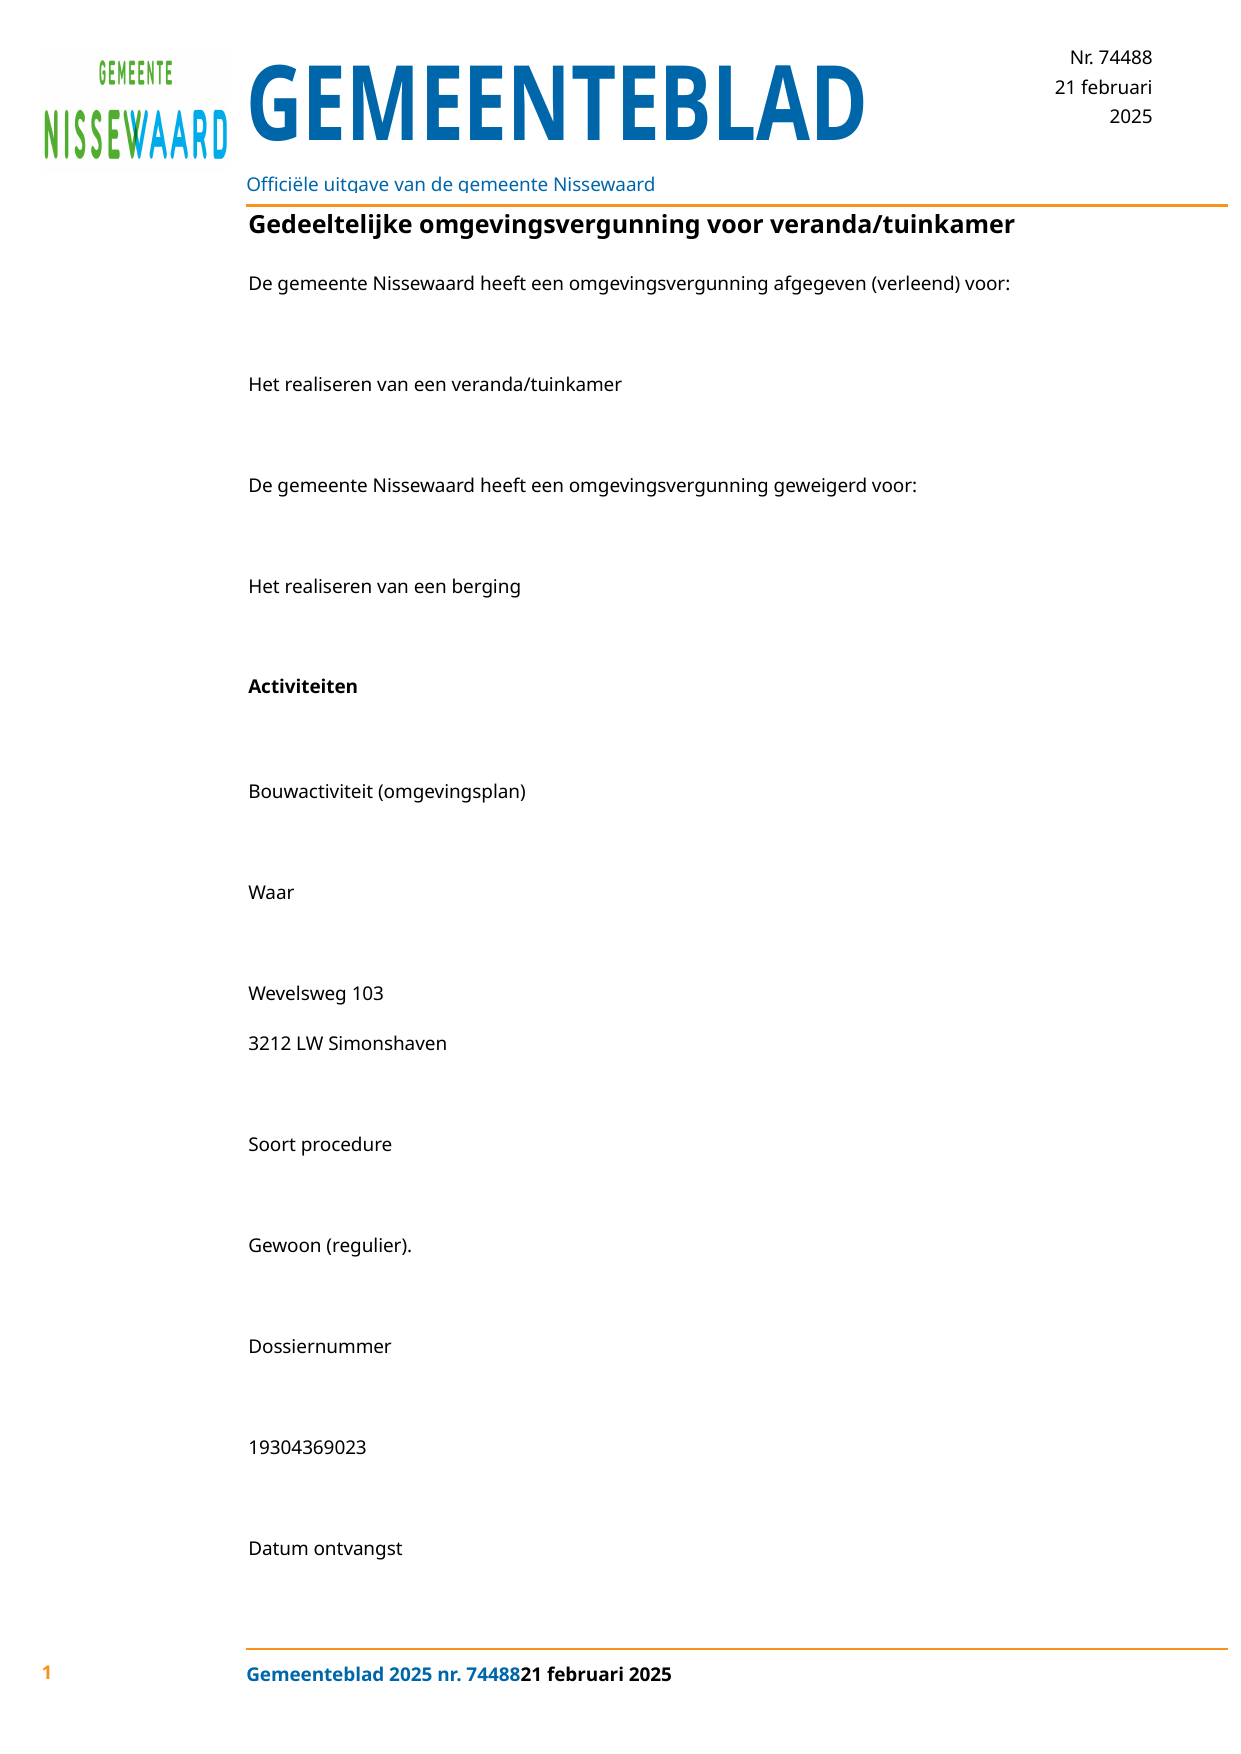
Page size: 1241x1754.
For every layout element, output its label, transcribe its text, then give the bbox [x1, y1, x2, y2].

text Wevelsweg 103 [248, 980, 1152, 1006]
text 19304369023 [248, 1434, 1152, 1459]
text 3212 LW Simonshaven [248, 1031, 1152, 1056]
text Het realiseren van een veranda/tuinkamer [248, 371, 1152, 397]
text Het realiseren van een berging [248, 573, 1152, 598]
text De gemeente Nissewaard heeft een omgevingsvergunning geweigerd voor: [248, 472, 1152, 498]
text De gemeente Nissewaard heeft een omgevingsvergunning afgegeven (verleend) voor: [248, 270, 1152, 296]
text Dossiernummer [248, 1333, 1152, 1359]
text Gewoon (regulier). [248, 1232, 1152, 1258]
text Activiteiten [248, 674, 1152, 699]
text Bouwactiviteit (omgevingsplan) [248, 778, 1152, 804]
text Datum ontvangst [248, 1535, 1152, 1560]
text ﻿ [248, 724, 1152, 753]
text Waar [248, 879, 1152, 905]
text Soort procedure [248, 1131, 1152, 1157]
picture [41, 47, 231, 172]
text Gedeeltelijke omgevingsvergunning voor veranda/tuinkamer [248, 207, 1152, 241]
